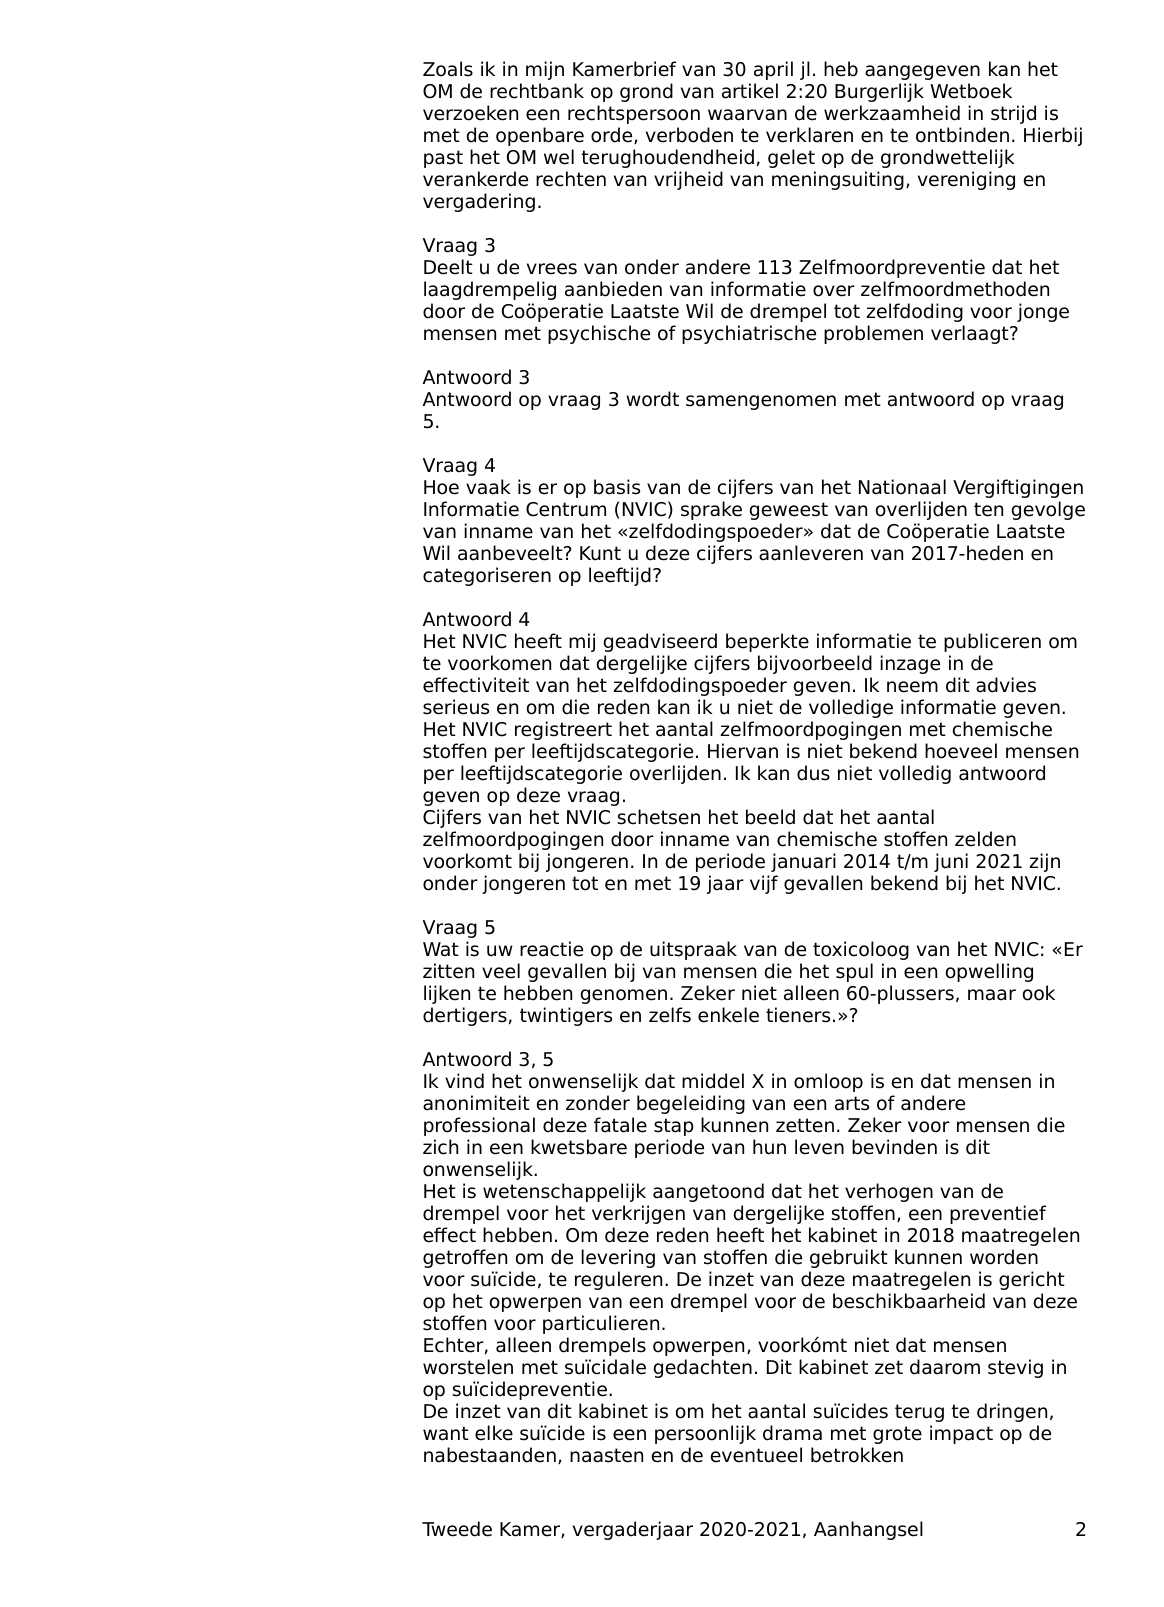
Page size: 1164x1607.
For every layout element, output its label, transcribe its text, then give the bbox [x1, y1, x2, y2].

text Hoe vaak is er op basis van de cijfers van het Nationaal Vergiftigingen Informatie Centrum (NVIC) sprake geweest van overlijden ten gevolge van inname van het «zelfdodingspoeder» dat de Coöperatie Laatste Wil aanbeveelt? Kunt u deze cijfers aanleveren van 2017-heden en categoriseren op leeftijd? [422, 477, 1087, 587]
text Vraag 5 [422, 917, 1087, 939]
text Vraag 3 [422, 235, 1087, 257]
text Echter, alleen drempels opwerpen, voorkómt niet dat mensen worstelen met suïcidale gedachten. Dit kabinet zet daarom stevig in op suïcidepreventie. [422, 1335, 1087, 1401]
text Het NVIC registreert het aantal zelfmoordpogingen met chemische stoffen per leeftijdscategorie. Hiervan is niet bekend hoeveel mensen per leeftijdscategorie overlijden. Ik kan dus niet volledig antwoord geven op deze vraag. [422, 719, 1087, 807]
text Het NVIC heeft mij geadviseerd beperkte informatie te publiceren om te voorkomen dat dergelijke cijfers bijvoorbeeld inzage in de effectiviteit van het zelfdodingspoeder geven. Ik neem dit advies serieus en om die reden kan ik u niet de volledige informatie geven. [422, 631, 1087, 719]
text Vraag 4 [422, 455, 1087, 477]
text Antwoord 3 [422, 367, 1087, 389]
text Cijfers van het NVIC schetsen het beeld dat het aantal zelfmoordpogingen door inname van chemische stoffen zelden voorkomt bij jongeren. In de periode januari 2014 t/m juni 2021 zijn onder jongeren tot en met 19 jaar vijf gevallen bekend bij het NVIC. [422, 807, 1087, 895]
text Ik vind het onwenselijk dat middel X in omloop is en dat mensen in anonimiteit en zonder begeleiding van een arts of andere professional deze fatale stap kunnen zetten. Zeker voor mensen die zich in een kwetsbare periode van hun leven bevinden is dit onwenselijk. [422, 1071, 1087, 1181]
text Antwoord 3, 5 [422, 1049, 1087, 1071]
text De inzet van dit kabinet is om het aantal suïcides terug te dringen, want elke suïcide is een persoonlijk drama met grote impact op de nabestaanden, naasten en de eventueel betrokken [422, 1401, 1087, 1467]
text Zoals ik in mijn Kamerbrief van 30 april jl. heb aangegeven kan het OM de rechtbank op grond van artikel 2:20 Burgerlijk Wetboek verzoeken een rechtspersoon waarvan de werkzaamheid in strijd is met de openbare orde, verboden te verklaren en te ontbinden. Hierbij past het OM wel terughoudendheid, gelet op de grondwettelijk verankerde rechten van vrijheid van meningsuiting, vereniging en vergadering. [422, 59, 1087, 213]
text Antwoord 4 [422, 609, 1087, 631]
text Wat is uw reactie op de uitspraak van de toxicoloog van het NVIC: «Er zitten veel gevallen bij van mensen die het spul in een opwelling lijken te hebben genomen. Zeker niet alleen 60-plussers, maar ook dertigers, twintigers en zelfs enkele tieners.»? [422, 939, 1087, 1027]
text Het is wetenschappelijk aangetoond dat het verhogen van de drempel voor het verkrijgen van dergelijke stoffen, een preventief effect hebben. Om deze reden heeft het kabinet in 2018 maatregelen getroffen om de levering van stoffen die gebruikt kunnen worden voor suïcide, te reguleren. De inzet van deze maatregelen is gericht op het opwerpen van een drempel voor de beschikbaarheid van deze stoffen voor particulieren. [422, 1181, 1087, 1335]
text Antwoord op vraag 3 wordt samengenomen met antwoord op vraag 5. [422, 389, 1087, 433]
text Deelt u de vrees van onder andere 113 Zelfmoordpreventie dat het laagdrempelig aanbieden van informatie over zelfmoordmethoden door de Coöperatie Laatste Wil de drempel tot zelfdoding voor jonge mensen met psychische of psychiatrische problemen verlaagt? [422, 257, 1087, 345]
